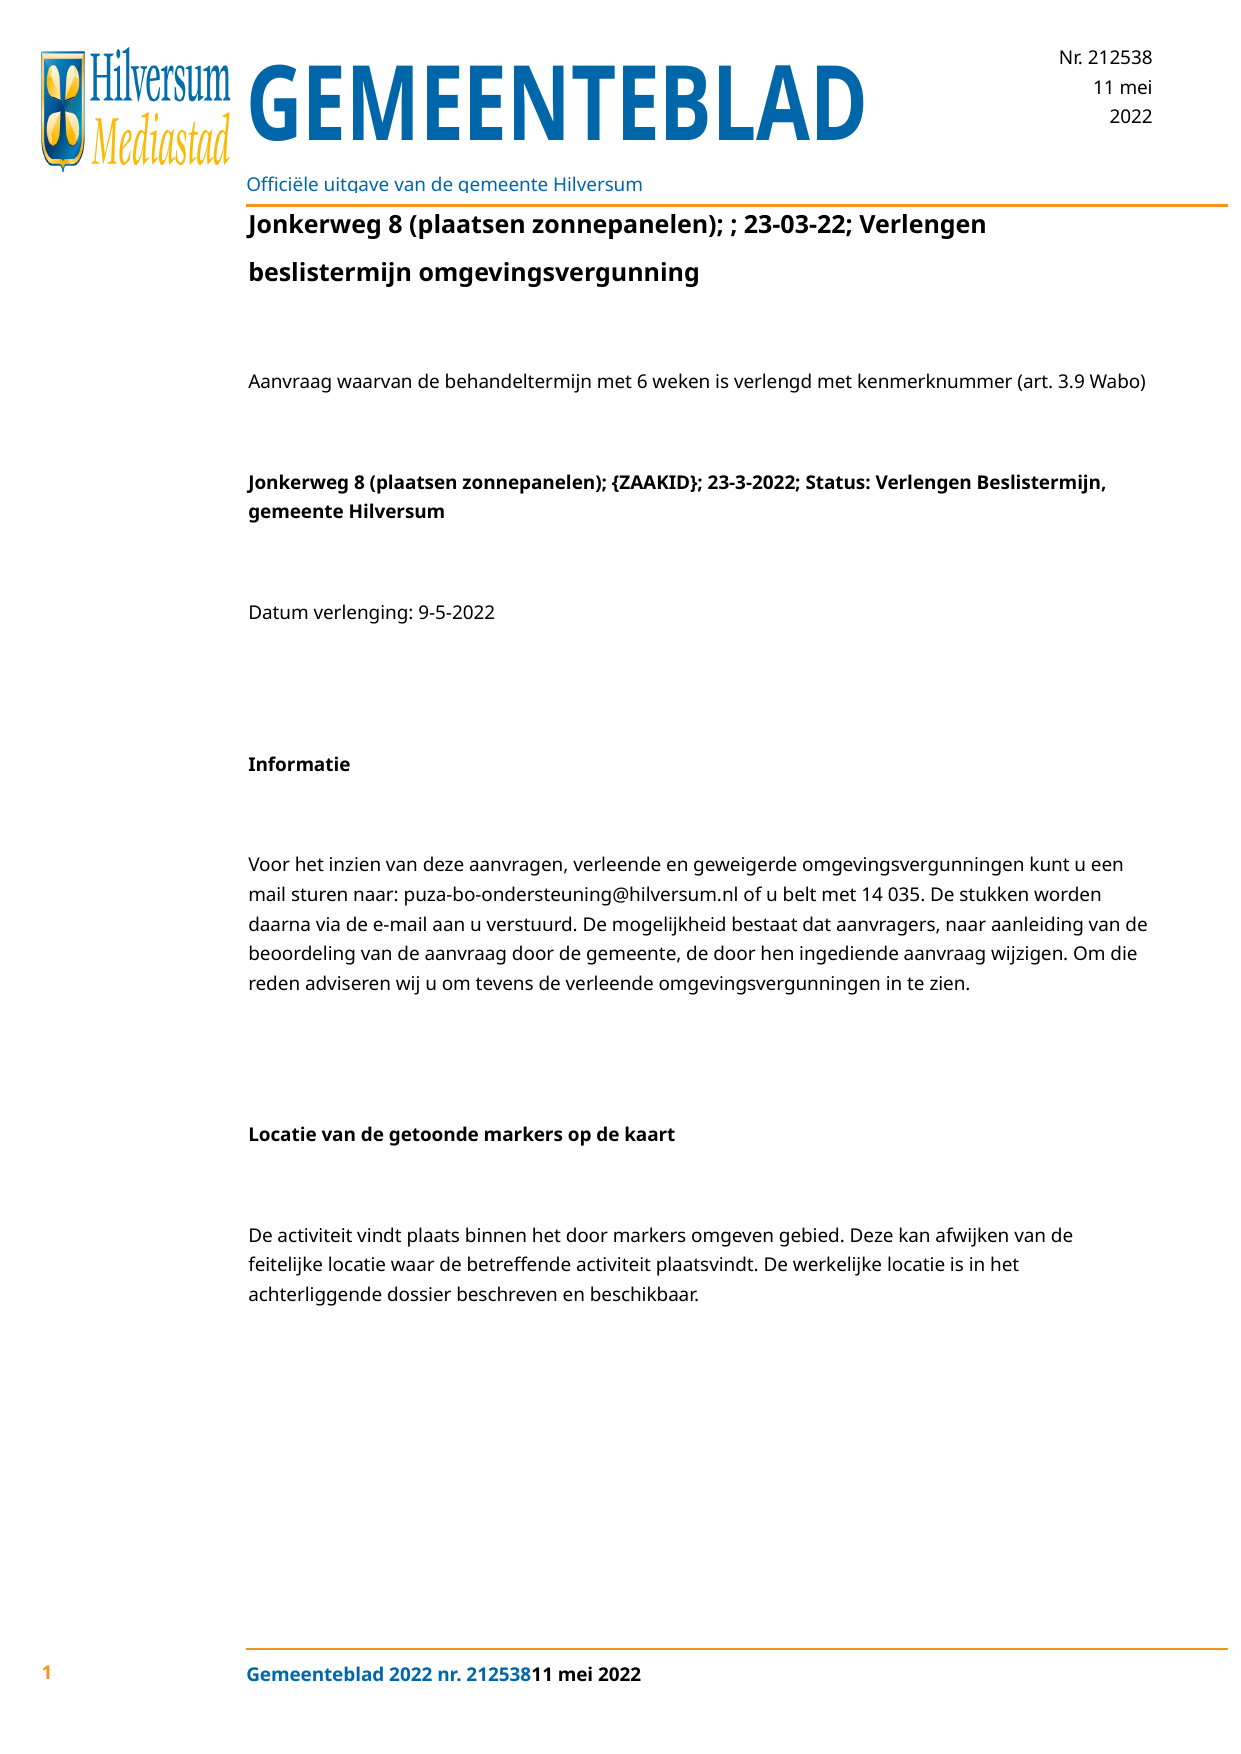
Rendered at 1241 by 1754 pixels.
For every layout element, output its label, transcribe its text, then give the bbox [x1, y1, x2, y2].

text Informatie [248, 751, 1152, 777]
picture [41, 47, 231, 172]
text Locatie van de getoonde markers op de kaart [248, 1121, 1152, 1147]
text Jonkerweg 8 (plaatsen zonnepanelen); {ZAAKID}; 23-3-2022; Status: Verlengen Beslistermijn, gemeente Hilversum [248, 469, 1152, 524]
text De activiteit vindt plaats binnen het door markers omgeven gebied. Deze kan afwijken van de feitelijke locatie waar de betreffende activiteit plaatsvindt. De werkelijke locatie is in het achterliggende dossier beschreven en beschikbaar. [248, 1222, 1152, 1307]
text Voor het inzien van deze aanvragen, verleende en geweigerde omgevingsvergunningen kunt u een mail sturen naar: puza-bo-ondersteuning@hilversum.nl of u belt met 14 035. De stukken worden daarna via de e-mail aan u verstuurd. De mogelijkheid bestaat dat aanvragers, naar aanleiding van de beoordeling van de aanvraag door de gemeente, de door hen ingediende aanvraag wijzigen. Om die reden adviseren wij u om tevens de verleende omgevingsvergunningen in te zien. [248, 852, 1152, 996]
text Aanvraag waarvan de behandeltermijn met 6 weken is verlengd met kenmerknummer (art. 3.9 Wabo) [248, 368, 1152, 394]
text Datum verlenging: 9-5-2022 [248, 599, 1152, 625]
text Jonkerweg 8 (plaatsen zonnepanelen); ; 23-03-22; Verlengen beslistermijn omgevingsvergunning [248, 207, 1152, 288]
